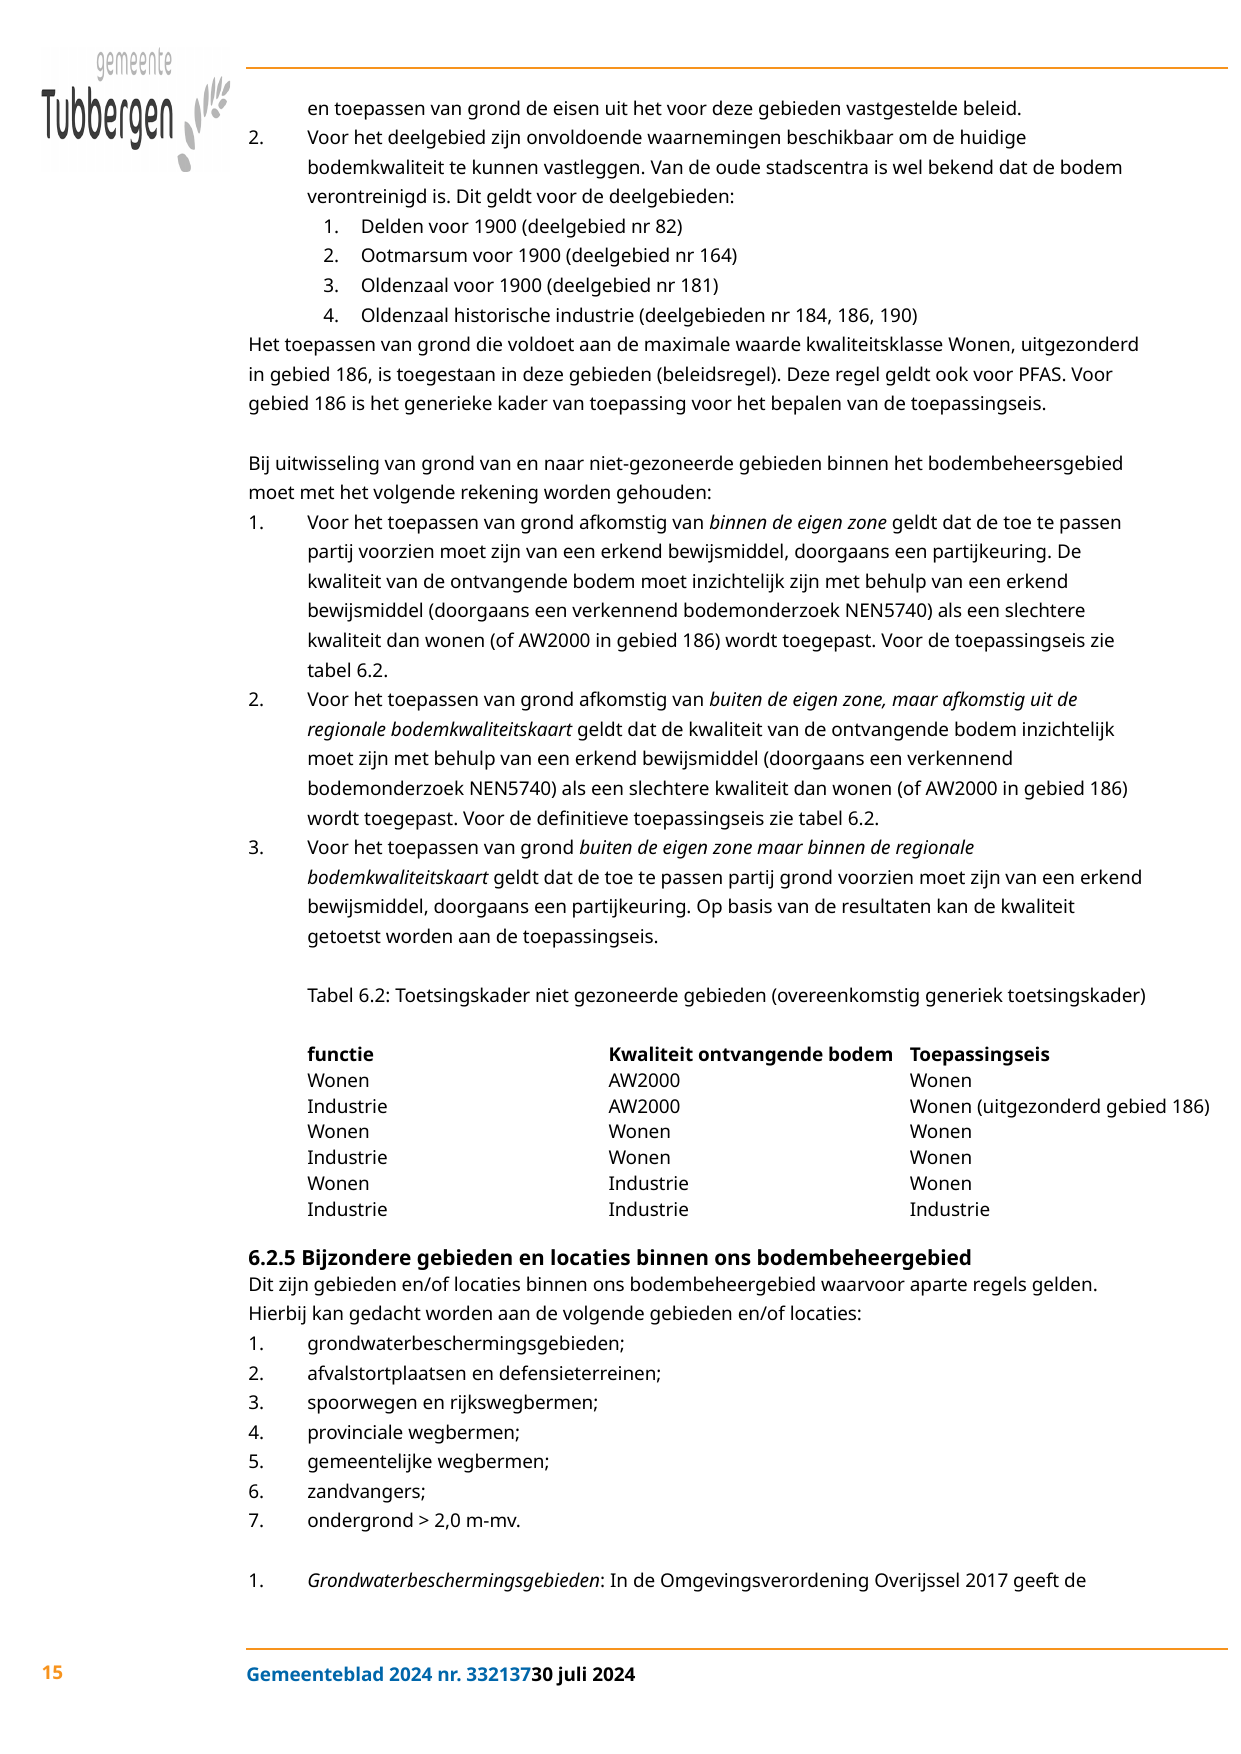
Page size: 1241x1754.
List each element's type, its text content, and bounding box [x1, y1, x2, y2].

list grondwaterbeschermingsgebieden; [248, 1330, 1152, 1356]
table_cell Wonen [910, 1067, 1211, 1093]
text Het toepassen van grond die voldoet aan de maximale waarde kwaliteitsklasse Wonen, uitgezonderd in gebied 186, is toegestaan in deze gebieden (beleidsregel). Deze regel geldt ook voor PFAS. Voor gebied 186 is het generieke kader van toepassing voor het bepalen van de toepassingseis. [248, 331, 1152, 416]
list Grondwaterbeschermingsgebieden: In de Omgevingsverordening Overijssel 2017 geeft de [248, 1567, 1152, 1593]
list Tabel 6.2: Toetsingskader niet gezoneerde gebieden (overeenkomstig generiek toetsingskader) [248, 982, 1152, 1008]
list Oldenzaal historische industrie (deelgebieden nr 184, 186, 190) [323, 302, 1152, 328]
list Voor het toepassen van grond afkomstig van buiten de eigen zone, maar afkomstig uit de regionale bodemkwaliteitskaart geldt dat de kwaliteit van de ontvangende bodem inzichtelijk moet zijn met behulp van een erkend bewijsmiddel (doorgaans een verkennend bodemonderzoek NEN5740) als een slechtere kwaliteit dan wonen (of AW2000 in gebied 186) wordt toegepast. Voor de definitieve toepassingseis zie tabel 6.2. [248, 686, 1152, 831]
table_cell Industrie [910, 1196, 1211, 1222]
list Voor het toepassen van grond afkomstig van binnen de eigen zone geldt dat de toe te passen partij voorzien moet zijn van een erkend bewijsmiddel, doorgaans een partijkeuring. De kwaliteit van de ontvangende bodem moet inzichtelijk zijn met behulp van een erkend bewijsmiddel (doorgaans een verkennend bodemonderzoek NEN5740) als een slechtere kwaliteit dan wonen (of AW2000 in gebied 186) wordt toegepast. Voor de toepassingseis zie tabel 6.2. [248, 509, 1152, 683]
table_cell Wonen [307, 1170, 608, 1196]
list spoorwegen en rijkswegbermen; [248, 1389, 1152, 1415]
list Voor het deelgebied zijn onvoldoende waarnemingen beschikbaar om de huidige bodemkwaliteit te kunnen vastleggen. Van de oude stadscentra is wel bekend dat de bodem verontreinigd is. Dit geldt voor de deelgebieden: [248, 124, 1152, 209]
picture [41, 47, 231, 172]
table_cell Wonen [910, 1119, 1211, 1144]
table_cell Industrie [307, 1196, 608, 1222]
table_cell Wonen [910, 1170, 1211, 1196]
list Voor het toepassen van grond buiten de eigen zone maar binnen de regionale bodemkwaliteitskaart geldt dat de toe te passen partij grond voorzien moet zijn van een erkend bewijsmiddel, doorgaans een partijkeuring. Op basis van de resultaten kan de kwaliteit getoetst worden aan de toepassingseis. [248, 834, 1152, 949]
table_cell Industrie [608, 1196, 909, 1222]
table_cell Wonen (uitgezonderd gebied 186) [910, 1093, 1211, 1119]
text Bij uitwisseling van grond van en naar niet-gezoneerde gebieden binnen het bodembeheersgebied moet met het volgende rekening worden gehouden: [248, 450, 1152, 505]
table_cell Wonen [307, 1119, 608, 1144]
table_cell AW2000 [608, 1093, 909, 1119]
list afvalstortplaatsen en defensieterreinen; [248, 1360, 1152, 1386]
list Oldenzaal voor 1900 (deelgebied nr 181) [323, 272, 1152, 298]
table_cell Wonen [910, 1145, 1211, 1170]
table_cell Industrie [608, 1170, 909, 1196]
table_header Toepassingseis [910, 1042, 1211, 1067]
list Delden voor 1900 (deelgebied nr 82) [323, 213, 1152, 239]
text Dit zijn gebieden en/of locaties binnen ons bodembeheergebied waarvoor aparte regels gelden. Hierbij kan gedacht worden aan de volgende gebieden en/of locaties: [248, 1271, 1152, 1326]
table_header functie [307, 1042, 608, 1067]
table_cell Industrie [307, 1093, 608, 1119]
table_header Kwaliteit ontvangende bodem [608, 1042, 909, 1067]
list zandvangers; [248, 1478, 1152, 1504]
table_cell Wonen [307, 1067, 608, 1093]
list gemeentelijke wegbermen; [248, 1448, 1152, 1474]
text 6.2.5 Bijzondere gebieden en locaties binnen ons bodembeheergebied [248, 1243, 1152, 1271]
list ondergrond > 2,0 m-mv. [248, 1508, 1152, 1533]
table_cell Industrie [307, 1145, 608, 1170]
table_cell Wonen [608, 1119, 909, 1144]
table_cell Wonen [608, 1145, 909, 1170]
table_cell AW2000 [608, 1067, 909, 1093]
list Ootmarsum voor 1900 (deelgebied nr 164) [323, 243, 1152, 268]
list provinciale wegbermen; [248, 1419, 1152, 1445]
list en toepassen van grond de eisen uit het voor deze gebieden vastgestelde beleid. [248, 95, 1152, 121]
